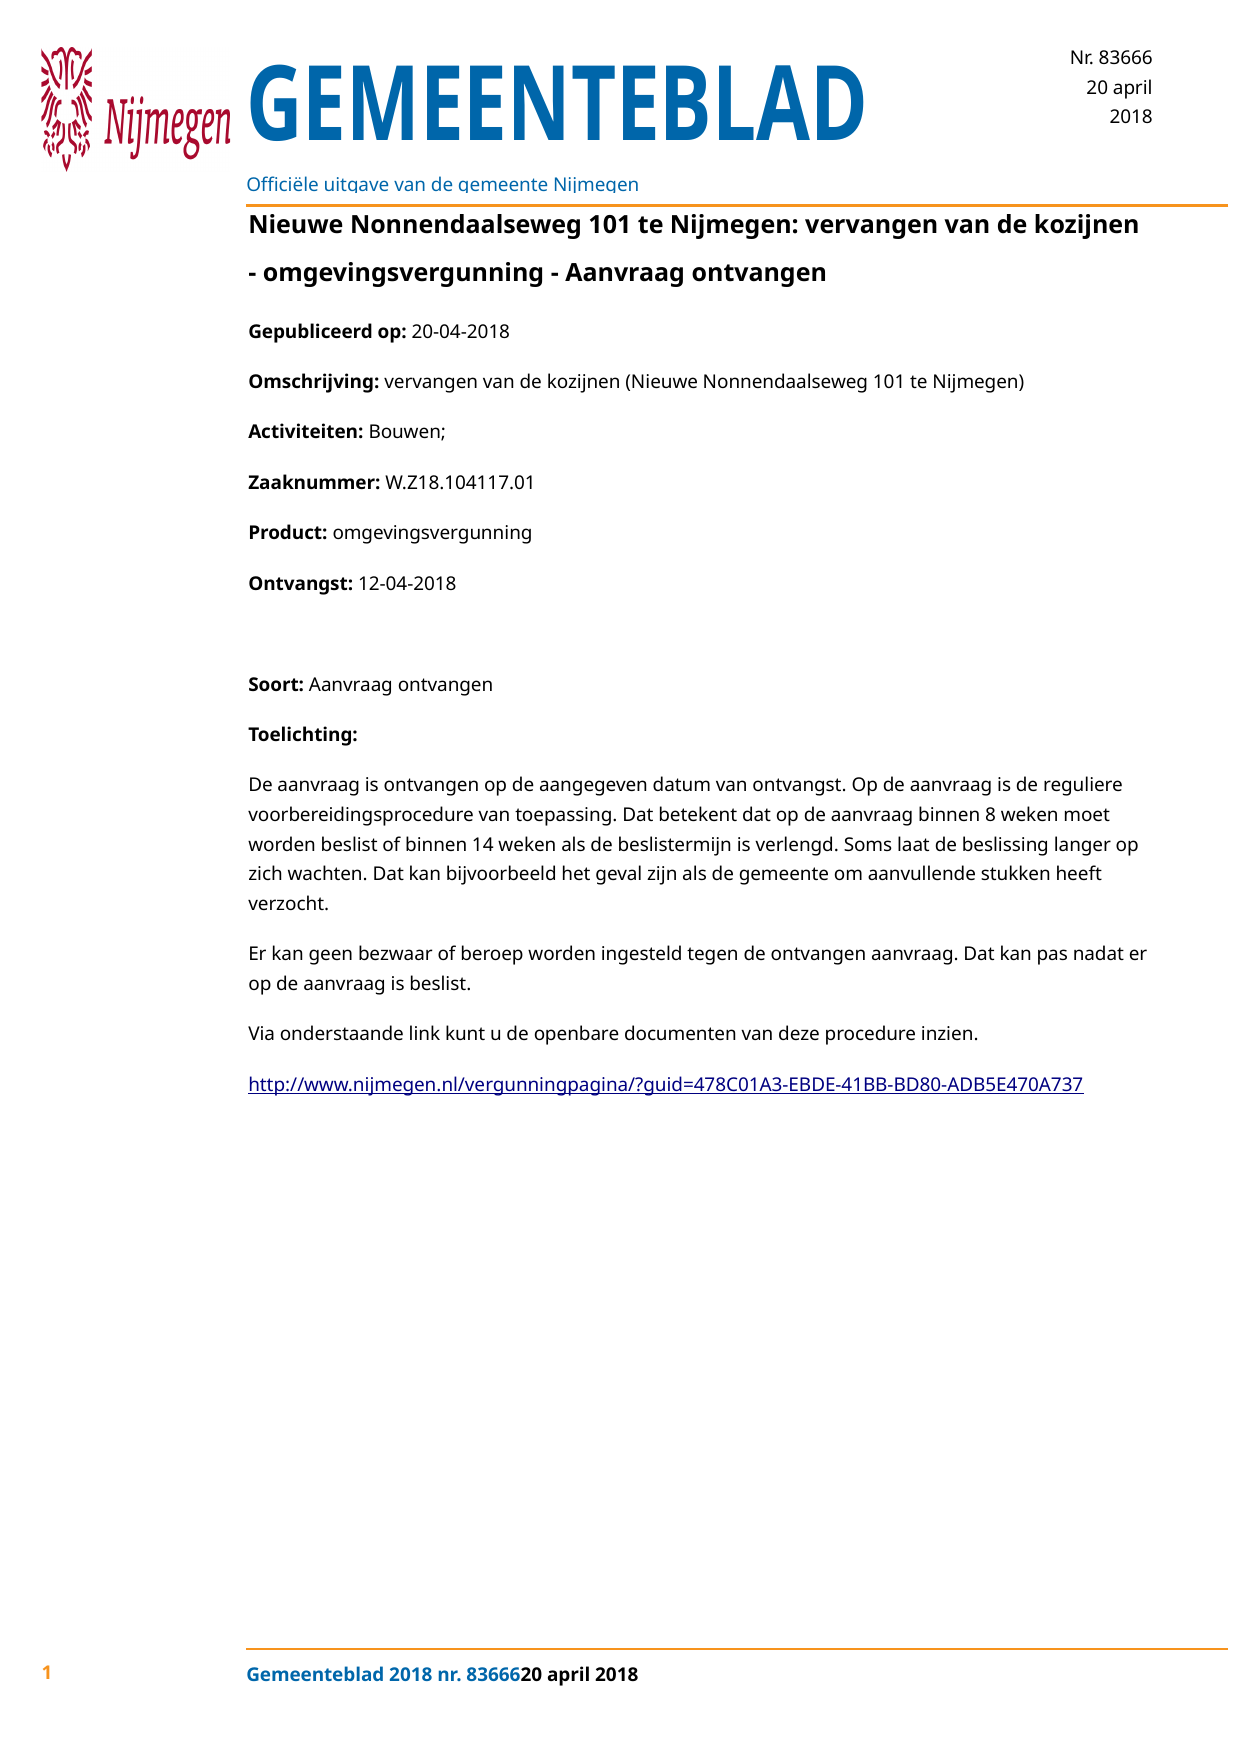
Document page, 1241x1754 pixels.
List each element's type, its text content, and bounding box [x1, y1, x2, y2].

picture [41, 47, 231, 172]
text Zaaknummer: W.Z18.104117.01 [248, 469, 1152, 495]
text Ontvangst: 12-04-2018 [248, 570, 1152, 596]
text De aanvraag is ontvangen op de aangegeven datum van ontvangst. Op de aanvraag is de reguliere voorbereidingsprocedure van toepassing. Dat betekent dat op de aanvraag binnen 8 weken moet worden beslist of binnen 14 weken als de beslistermijn is verlengd. Soms laat de beslissing langer op zich wachten. Dat kan bijvoorbeeld het geval zijn als de gemeente om aanvullende stukken heeft verzocht. [248, 772, 1152, 916]
text Via onderstaande link kunt u de openbare documenten van deze procedure inzien. [248, 1020, 1152, 1046]
text Soort: Aanvraag ontvangen [248, 671, 1152, 697]
text Er kan geen bezwaar of beroep worden ingesteld tegen de ontvangen aanvraag. Dat kan pas nadat er op de aanvraag is beslist. [248, 940, 1152, 996]
text Activiteiten: Bouwen; [248, 419, 1152, 444]
text Gepubliceerd op: 20-04-2018 [248, 318, 1152, 344]
text Product: omgevingsvergunning [248, 519, 1152, 545]
text http://www.nijmegen.nl/vergunningpagina/?guid=478C01A3-EBDE-41BB-BD80-ADB5E470A737 [248, 1071, 1152, 1097]
text Omschrijving: vervangen van de kozijnen (Nieuwe Nonnendaalseweg 101 te Nijmegen) [248, 368, 1152, 394]
text Toelichting: [248, 721, 1152, 747]
text Nieuwe Nonnendaalseweg 101 te Nijmegen: vervangen van de kozijnen - omgevingsvergunning - Aanvraag ontvangen [248, 207, 1152, 288]
